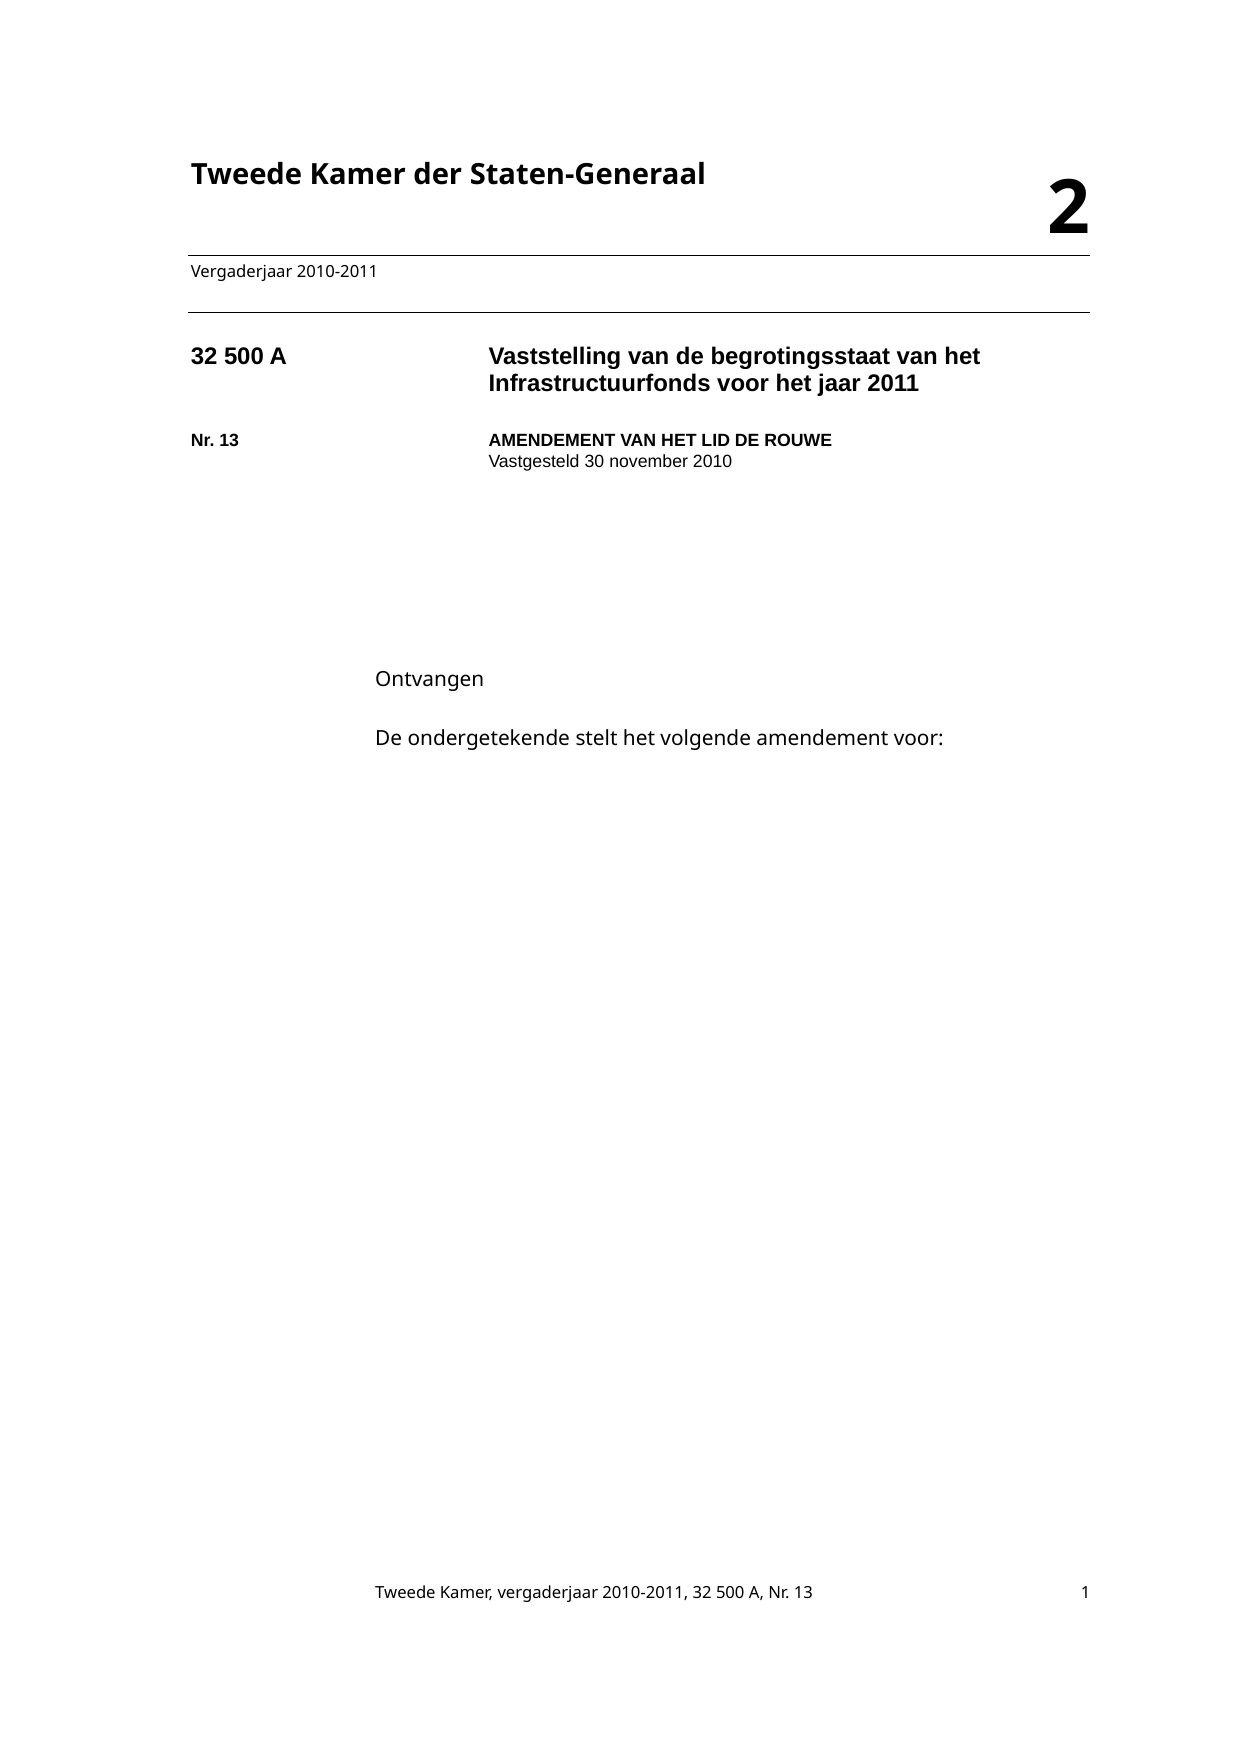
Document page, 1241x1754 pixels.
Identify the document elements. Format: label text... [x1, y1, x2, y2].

table_cell AMENDEMENT VAN HET LID DE ROUWE Vastgesteld 30 november 2010 [485, 427, 1090, 546]
table_cell Vergaderjaar 2010-2011 [188, 256, 485, 312]
text De ondergetekende stelt het volgende amendement voor: [375, 723, 1090, 751]
table_cell [188, 313, 485, 339]
table_cell [485, 313, 1090, 339]
table_cell 32 500 A [188, 339, 485, 427]
table_header Tweede Kamer der Staten-Generaal [188, 150, 909, 255]
table_cell Vaststelling van de begrotingsstaat van het Infrastructuurfonds voor het jaar 2011 [485, 339, 1090, 427]
text Ontvangen [375, 664, 1090, 693]
table_header 2 [910, 150, 1090, 255]
table_cell [485, 256, 1090, 312]
table_cell Nr. 13 [188, 427, 485, 546]
